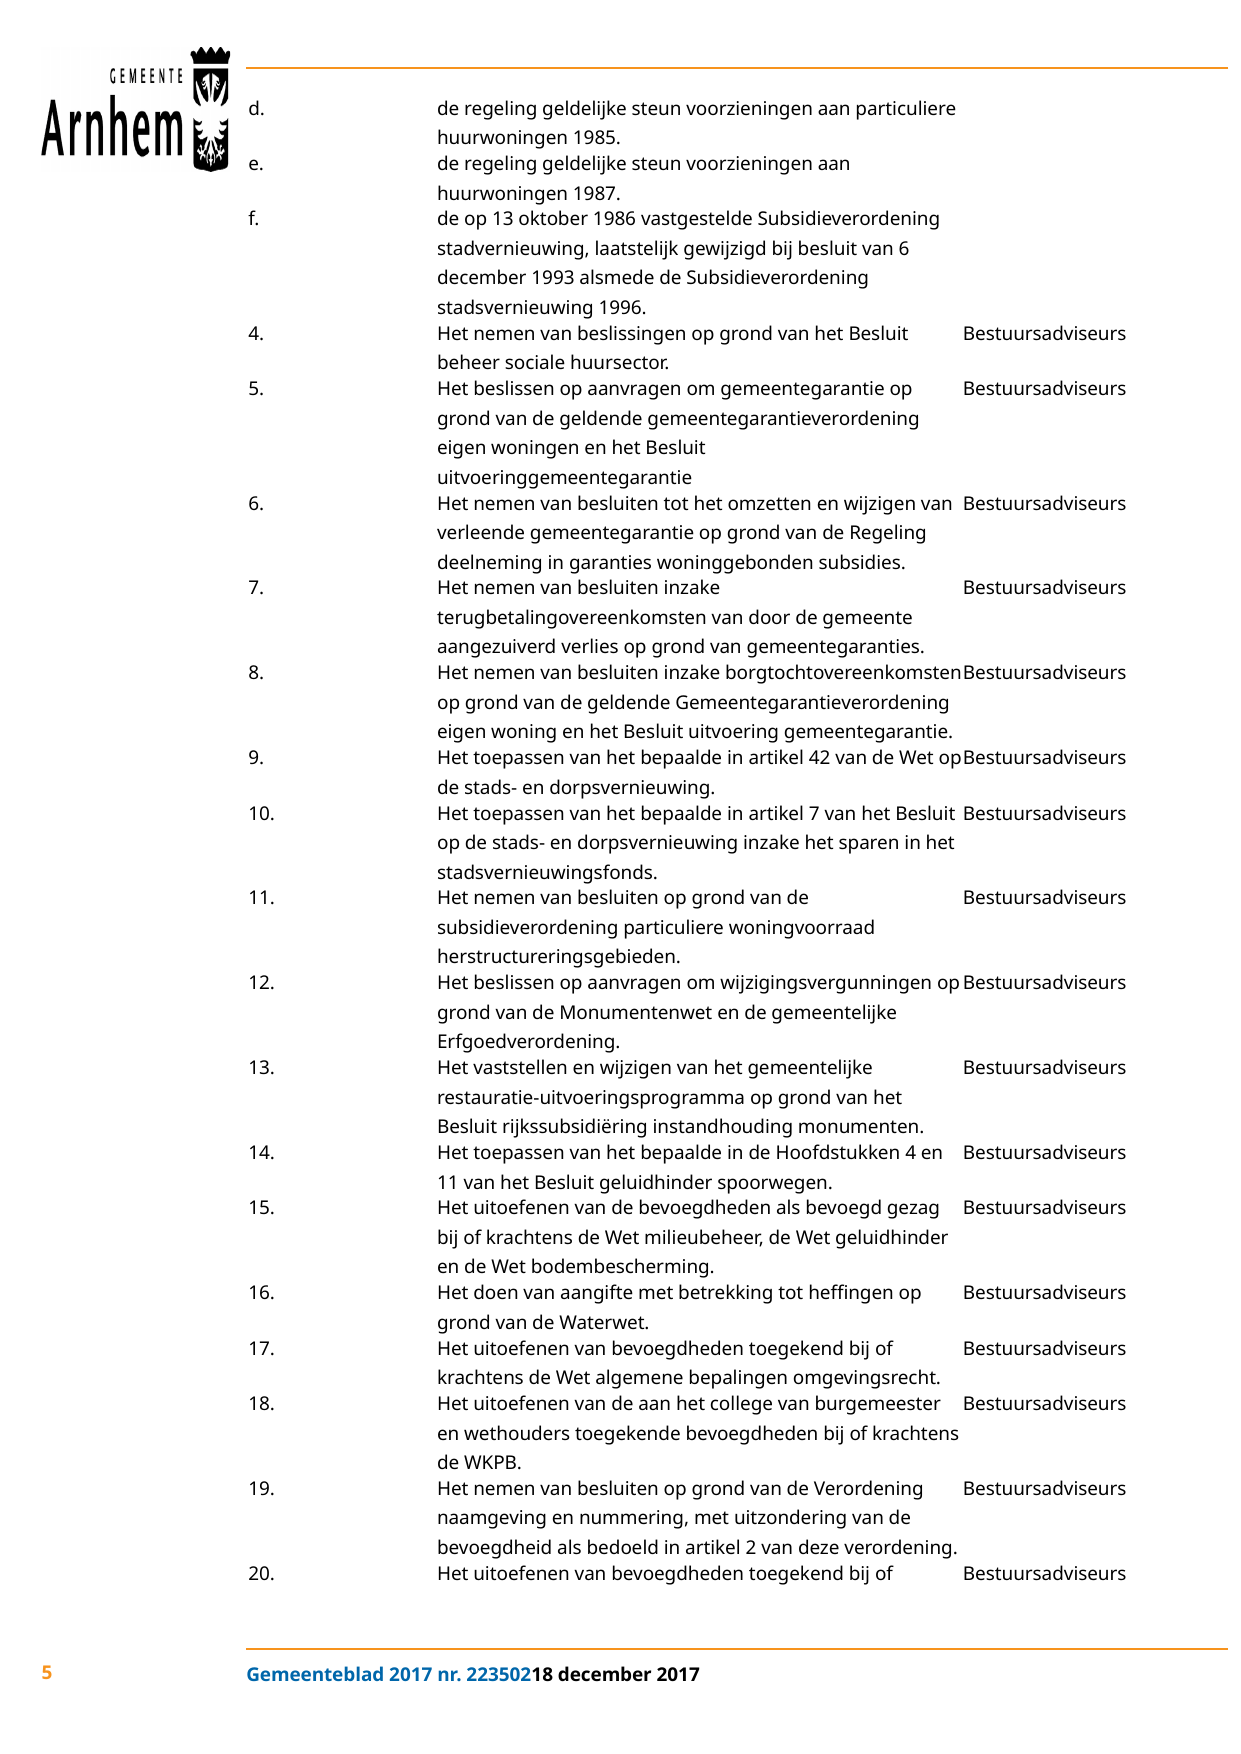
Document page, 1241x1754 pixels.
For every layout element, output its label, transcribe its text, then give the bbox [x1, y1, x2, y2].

table_cell 12. [248, 970, 437, 1054]
table_cell 9. [248, 744, 437, 800]
table_cell Bestuursadviseurs [963, 375, 1152, 490]
table_cell 6. [248, 490, 437, 574]
table_cell Het uitoefenen van de aan het college van burgemeester en wethouders toegekende bevoegdheden bij of krachtens de WKPB. [437, 1390, 963, 1475]
table_cell 5. [248, 375, 437, 490]
table_cell Bestuursadviseurs [963, 1475, 1152, 1560]
table_cell Het toepassen van het bepaalde in artikel 42 van de Wet op de stads- en dorpsvernieuwing. [437, 744, 963, 800]
table_cell Het nemen van beslissingen op grond van het Besluit beheer sociale huursector. [437, 320, 963, 375]
table_cell 10. [248, 800, 437, 884]
table_cell 16. [248, 1280, 437, 1335]
table_cell 4. [248, 320, 437, 375]
table_cell Bestuursadviseurs [963, 575, 1152, 659]
table_cell d. [248, 95, 437, 150]
table_cell Bestuursadviseurs [963, 1560, 1152, 1586]
table_cell 20. [248, 1560, 437, 1586]
picture [41, 47, 231, 172]
table_cell 13. [248, 1054, 437, 1139]
table_cell Bestuursadviseurs [963, 660, 1152, 744]
table_cell de regeling geldelijke steun voorzieningen aan particuliere huurwoningen 1985. [437, 95, 963, 150]
table_cell Het beslissen op aanvragen om wijzigingsvergunningen op grond van de Monumentenwet en de gemeentelijke Erfgoedverordening. [437, 970, 963, 1054]
table_cell de op 13 oktober 1986 vastgestelde Subsidieverordening stadvernieuwing, laatstelijk gewijzigd bij besluit van 6 december 1993 alsmede de Subsidieverordening stadsvernieuwing 1996. [437, 205, 963, 320]
table_cell Het toepassen van het bepaalde in artikel 7 van het Besluit op de stads- en dorpsvernieuwing inzake het sparen in het stadsvernieuwingsfonds. [437, 800, 963, 884]
table_cell e. [248, 150, 437, 205]
table_cell 11. [248, 885, 437, 969]
table_cell Het nemen van besluiten inzake terugbetalingovereenkomsten van door de gemeente aangezuiverd verlies op grond van gemeentegaranties. [437, 575, 963, 659]
table_cell Bestuursadviseurs [963, 1195, 1152, 1279]
table_cell [963, 95, 1152, 150]
table_cell Het nemen van besluiten op grond van de subsidieverordening particuliere woningvoorraad herstructureringsgebieden. [437, 885, 963, 969]
table_cell Het toepassen van het bepaalde in de Hoofdstukken 4 en 11 van het Besluit geluidhinder spoorwegen. [437, 1139, 963, 1194]
table_cell Het beslissen op aanvragen om gemeentegarantie op grond van de geldende gemeentegarantieverordening eigen woningen en het Besluit uitvoeringgemeentegarantie [437, 375, 963, 490]
table_cell Bestuursadviseurs [963, 1054, 1152, 1139]
table_cell de regeling geldelijke steun voorzieningen aan huurwoningen 1987. [437, 150, 963, 205]
table_cell Bestuursadviseurs [963, 970, 1152, 1054]
table_cell Bestuursadviseurs [963, 800, 1152, 884]
table_cell Bestuursadviseurs [963, 744, 1152, 800]
table_cell 17. [248, 1335, 437, 1390]
table_cell Het nemen van besluiten op grond van de Verordening naamgeving en nummering, met uitzondering van de bevoegdheid als bedoeld in artikel 2 van deze verordening. [437, 1475, 963, 1560]
table_cell Bestuursadviseurs [963, 1139, 1152, 1194]
table_cell 7. [248, 575, 437, 659]
table_cell Het nemen van besluiten tot het omzetten en wijzigen van verleende gemeentegarantie op grond van de Regeling deelneming in garanties woninggebonden subsidies. [437, 490, 963, 574]
table_cell Bestuursadviseurs [963, 1280, 1152, 1335]
table_cell Bestuursadviseurs [963, 1335, 1152, 1390]
table_cell f. [248, 205, 437, 320]
table_cell Het doen van aangifte met betrekking tot heffingen op grond van de Waterwet. [437, 1280, 963, 1335]
table_cell 18. [248, 1390, 437, 1475]
table_cell Het uitoefenen van bevoegdheden toegekend bij of krachtens de Wet algemene bepalingen omgevingsrecht. [437, 1335, 963, 1390]
table_cell [963, 205, 1152, 320]
table_cell 15. [248, 1195, 437, 1279]
table_cell 19. [248, 1475, 437, 1560]
table_cell 8. [248, 660, 437, 744]
table_cell Het vaststellen en wijzigen van het gemeentelijke restauratie-uitvoeringsprogramma op grond van het Besluit rijkssubsidiëring instandhouding monumenten. [437, 1054, 963, 1139]
table_cell Bestuursadviseurs [963, 885, 1152, 969]
table_cell Bestuursadviseurs [963, 320, 1152, 375]
table_cell Het uitoefenen van bevoegdheden toegekend bij of [437, 1560, 963, 1586]
table_cell 14. [248, 1139, 437, 1194]
table_cell [963, 150, 1152, 205]
table_cell Het uitoefenen van de bevoegdheden als bevoegd gezag bij of krachtens de Wet milieubeheer, de Wet geluidhinder en de Wet bodembescherming. [437, 1195, 963, 1279]
table_cell Bestuursadviseurs [963, 490, 1152, 574]
table_cell Het nemen van besluiten inzake borgtochtovereenkomsten op grond van de geldende Gemeentegarantieverordening eigen woning en het Besluit uitvoering gemeentegarantie. [437, 660, 963, 744]
table_cell Bestuursadviseurs [963, 1390, 1152, 1475]
